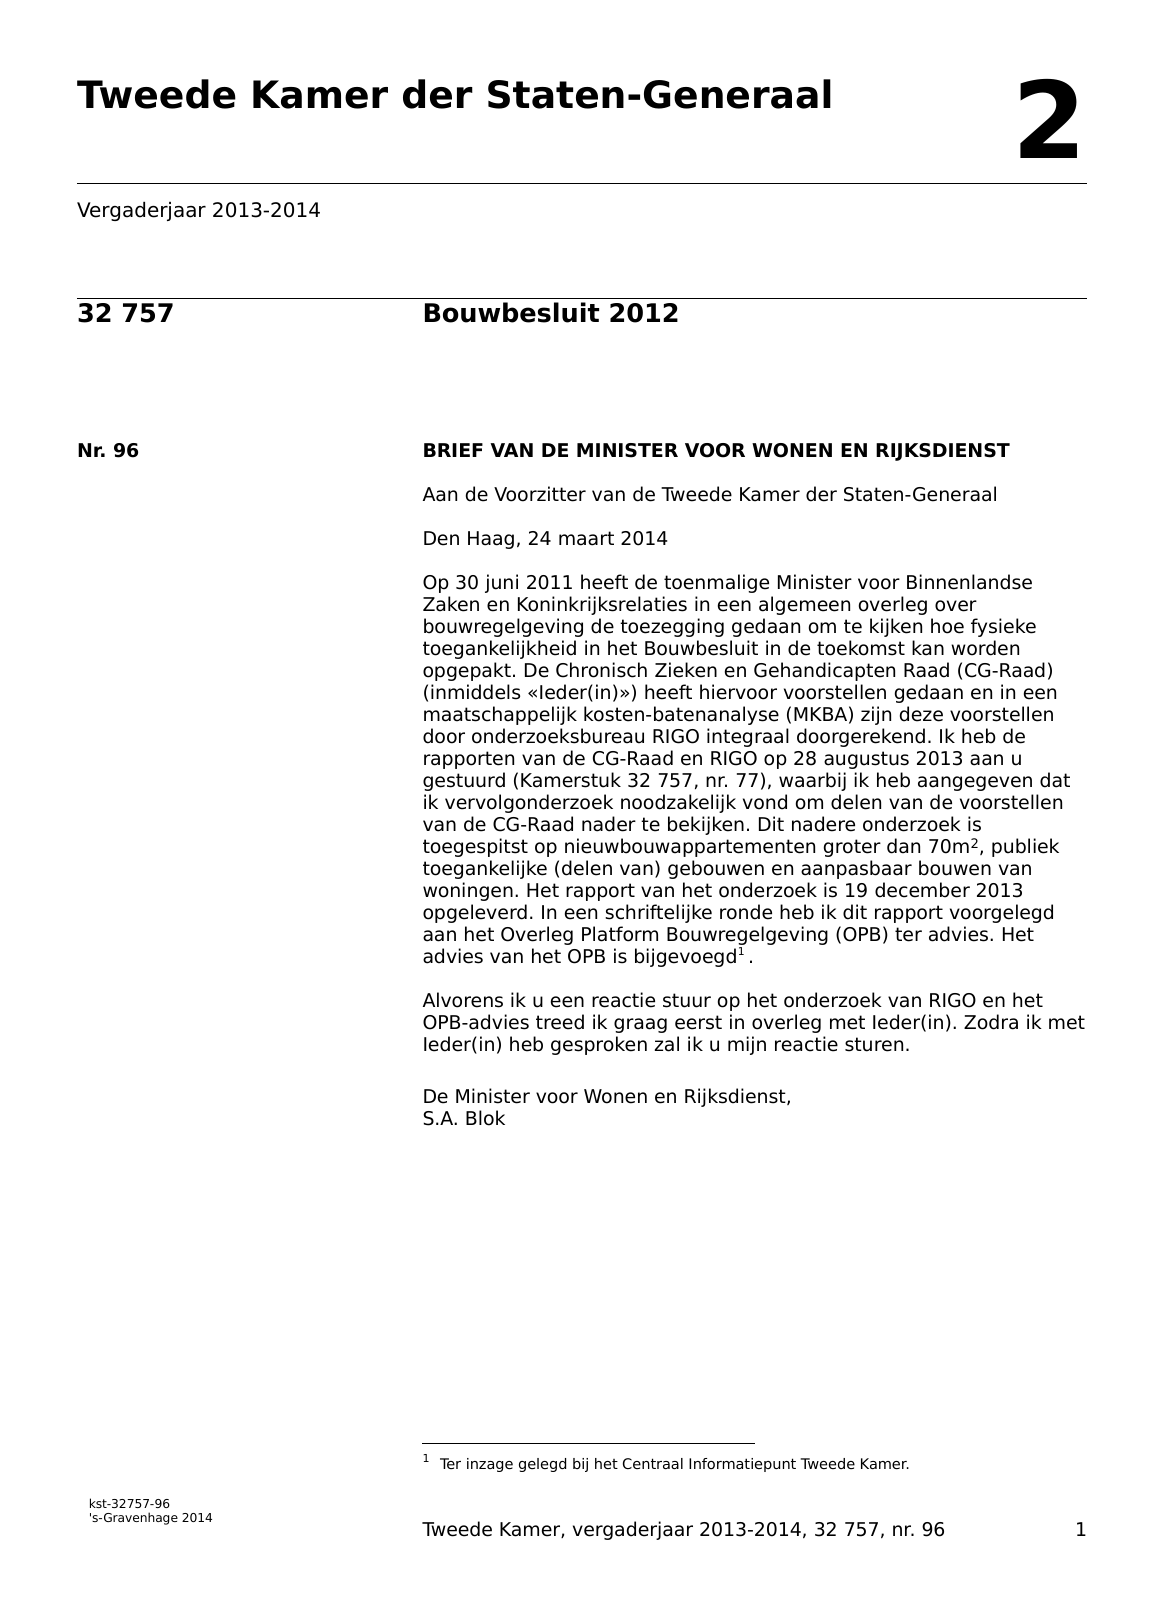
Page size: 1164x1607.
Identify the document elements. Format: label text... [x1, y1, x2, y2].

text De Minister voor Wonen en Rijksdienst, S.A. Blok [422, 1086, 1087, 1130]
text Op 30 juni 2011 heeft de toenmalige Minister voor Binnenlandse Zaken en Koninkrijksrelaties in een algemeen overleg over bouwregelgeving de toezegging gedaan om te kijken hoe fysieke toegankelijkheid in het Bouwbesluit in de toekomst kan worden opgepakt. De Chronisch Zieken en Gehandicapten Raad (CG-Raad) (inmiddels «Ieder(in)») heeft hiervoor voorstellen gedaan en in een maatschappelijk kosten-batenanalyse (MKBA) zijn deze voorstellen door onderzoeksbureau RIGO integraal doorgerekend. Ik heb de rapporten van de CG-Raad en RIGO op 28 augustus 2013 aan u gestuurd (Kamerstuk 32 757, nr. 77), waarbij ik heb aangegeven dat ik vervolgonderzoek noodzakelijk vond om delen van de voorstellen van de CG-Raad nader te bekijken. Dit nadere onderzoek is toegespitst op nieuwbouwappartementen groter dan 70m2, publiek toegankelijke (delen van) gebouwen en aanpasbaar bouwen van woningen. Het rapport van het onderzoek is 19 december 2013 opgeleverd. In een schriftelijke ronde heb ik dit rapport voorgelegd aan het Overleg Platform Bouwregelgeving (OPB) ter advies. Het advies van het OPB is bijgevoegd. [422, 572, 1087, 968]
table_header Tweede Kamer der Staten-Generaal [77, 59, 886, 183]
text Den Haag, 24 maart 2014 [422, 528, 1087, 550]
subtitle 32 757 Bouwbesluit 2012 [77, 299, 1087, 329]
text Alvorens ik u een reactie stuur op het onderzoek van RIGO en het OPB-advies treed ik graag eerst in overleg met Ieder(in). Zodra ik met Ieder(in) heb gesproken zal ik u mijn reactie sturen. [422, 990, 1087, 1056]
table_header 2 [886, 59, 1087, 183]
table_cell Vergaderjaar 2013-2014 [77, 184, 1087, 298]
text Ter inzage gelegd bij het Centraal Informatiepunt Tweede Kamer. [422, 1452, 1087, 1474]
text Aan de Voorzitter van de Tweede Kamer der Staten-Generaal [422, 484, 1087, 506]
text 's-Gravenhage 2014 [88, 1511, 323, 1525]
subtitle Nr. 96 BRIEF VAN DE MINISTER VOOR WONEN EN RIJKSDIENST [77, 440, 1087, 462]
text kst-32757-96 [88, 1497, 323, 1511]
